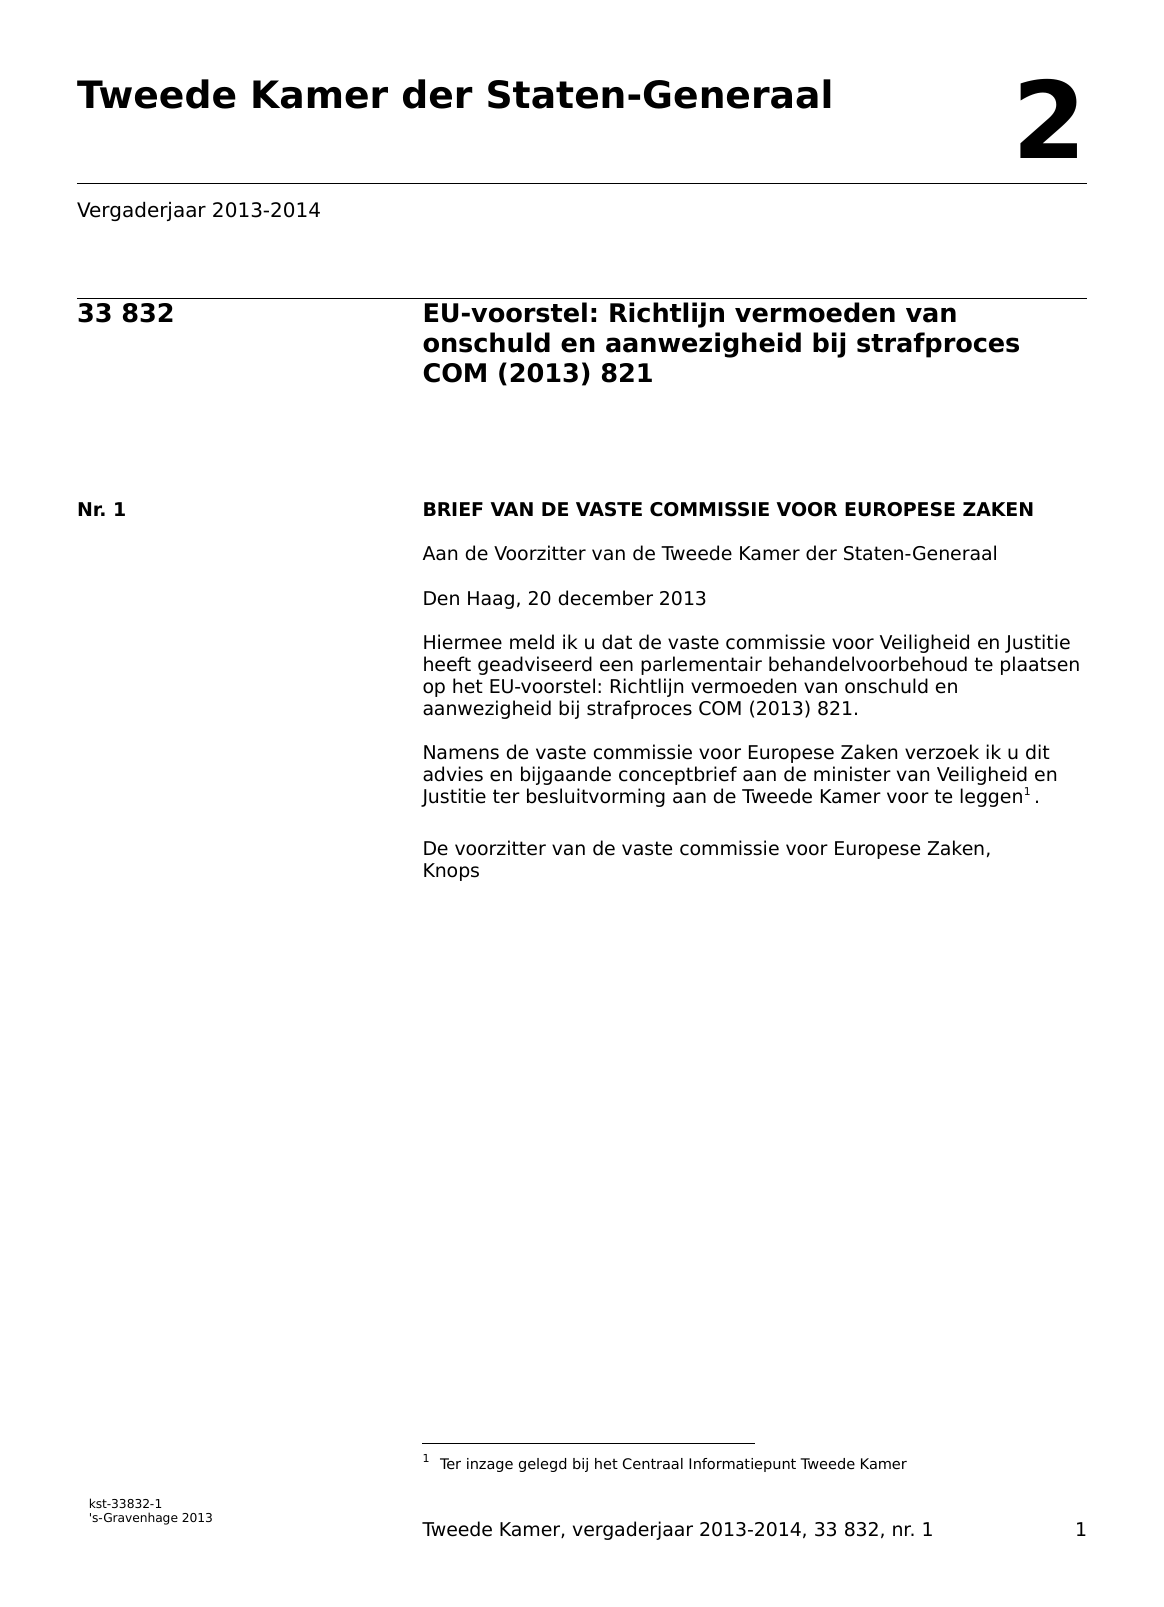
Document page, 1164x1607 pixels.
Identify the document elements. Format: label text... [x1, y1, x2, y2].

text 's-Gravenhage 2013 [88, 1511, 323, 1525]
subtitle 33 832 EU-voorstel: Richtlijn vermoeden van onschuld en aanwezigheid bij strafproces COM (2013) 821 [77, 299, 1087, 388]
text Den Haag, 20 december 2013 [422, 587, 1087, 609]
table_cell Vergaderjaar 2013-2014 [77, 184, 1087, 298]
text Namens de vaste commissie voor Europese Zaken verzoek ik u dit advies en bijgaande conceptbrief aan de minister van Veiligheid en Justitie ter besluitvorming aan de Tweede Kamer voor te leggen. [422, 742, 1087, 808]
subtitle Nr. 1 BRIEF VAN DE VASTE COMMISSIE VOOR EUROPESE ZAKEN [77, 499, 1087, 521]
table_header Tweede Kamer der Staten-Generaal [77, 59, 886, 183]
text De voorzitter van de vaste commissie voor Europese Zaken, Knops [422, 838, 1087, 882]
text Aan de Voorzitter van de Tweede Kamer der Staten-Generaal [422, 543, 1087, 565]
text kst-33832-1 [88, 1497, 323, 1511]
table_header 2 [886, 59, 1087, 183]
text Ter inzage gelegd bij het Centraal Informatiepunt Tweede Kamer [422, 1452, 1087, 1474]
text Hiermee meld ik u dat de vaste commissie voor Veiligheid en Justitie heeft geadviseerd een parlementair behandelvoorbehoud te plaatsen op het EU-voorstel: Richtlijn vermoeden van onschuld en aanwezigheid bij strafproces COM (2013) 821. [422, 632, 1087, 719]
